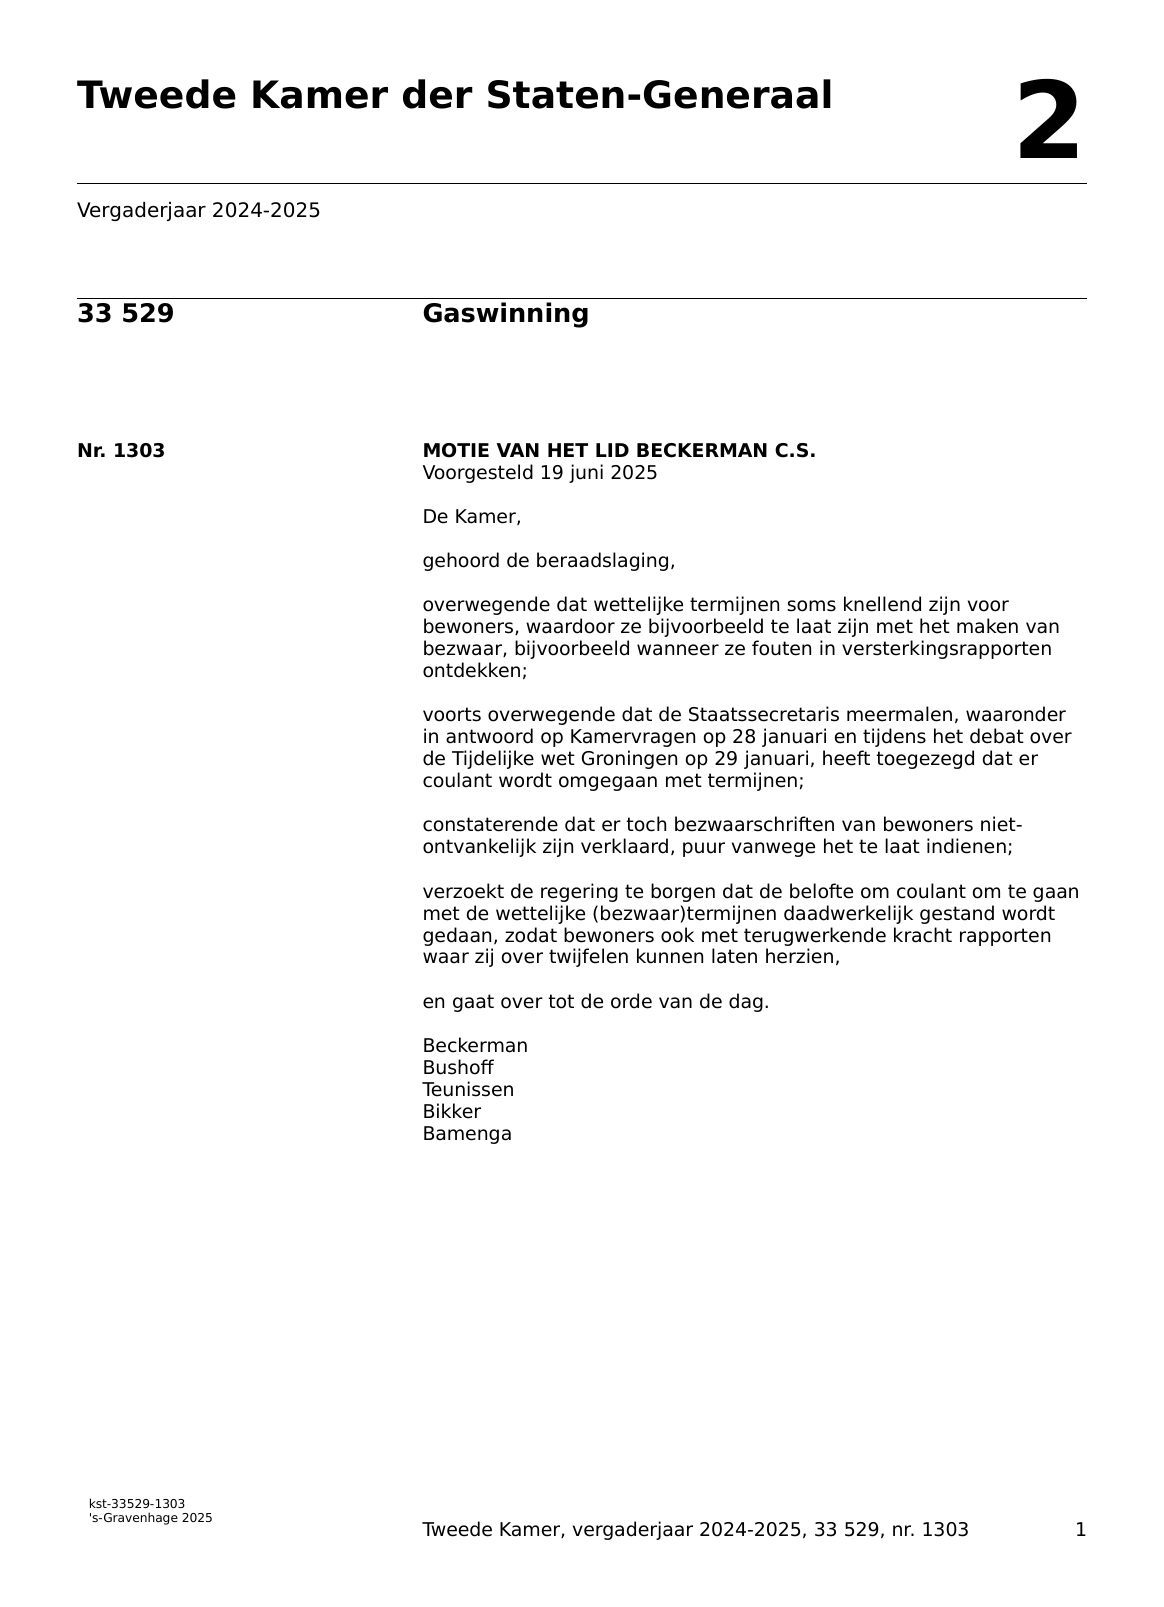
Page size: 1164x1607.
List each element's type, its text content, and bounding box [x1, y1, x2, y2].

text voorts overwegende dat de Staatssecretaris meermalen, waaronder in antwoord op Kamervragen op 28 januari en tijdens het debat over de Tijdelijke wet Groningen op 29 januari, heeft toegezegd dat er coulant wordt omgegaan met termijnen; [422, 704, 1087, 792]
text Voorgesteld 19 juni 2025 [422, 462, 1087, 484]
text Bikker [422, 1101, 1087, 1123]
subtitle Nr. 1303 MOTIE VAN HET LID BECKERMAN C.S. [77, 440, 1087, 462]
subtitle 33 529 Gaswinning [77, 299, 1087, 329]
text De Kamer, [422, 506, 1087, 528]
text constaterende dat er toch bezwaarschriften van bewoners niet-ontvankelijk zijn verklaard, puur vanwege het te laat indienen; [422, 814, 1087, 858]
text en gaat over tot de orde van de dag. [422, 991, 1087, 1013]
text Beckerman [422, 1035, 1087, 1057]
text gehoord de beraadslaging, [422, 550, 1087, 572]
text overwegende dat wettelijke termijnen soms knellend zijn voor bewoners, waardoor ze bijvoorbeeld te laat zijn met het maken van bezwaar, bijvoorbeeld wanneer ze fouten in versterkingsrapporten ontdekken; [422, 594, 1087, 682]
table_cell Vergaderjaar 2024-2025 [77, 184, 1087, 298]
table_header 2 [886, 59, 1087, 183]
text kst-33529-1303 [88, 1497, 323, 1511]
table_header Tweede Kamer der Staten-Generaal [77, 59, 886, 183]
text Bushoff [422, 1057, 1087, 1079]
text verzoekt de regering te borgen dat de belofte om coulant om te gaan met de wettelijke (bezwaar)termijnen daadwerkelijk gestand wordt gedaan, zodat bewoners ook met terugwerkende kracht rapporten waar zij over twijfelen kunnen laten herzien, [422, 881, 1087, 968]
text Bamenga [422, 1123, 1087, 1145]
text 's-Gravenhage 2025 [88, 1511, 323, 1525]
text Teunissen [422, 1079, 1087, 1101]
